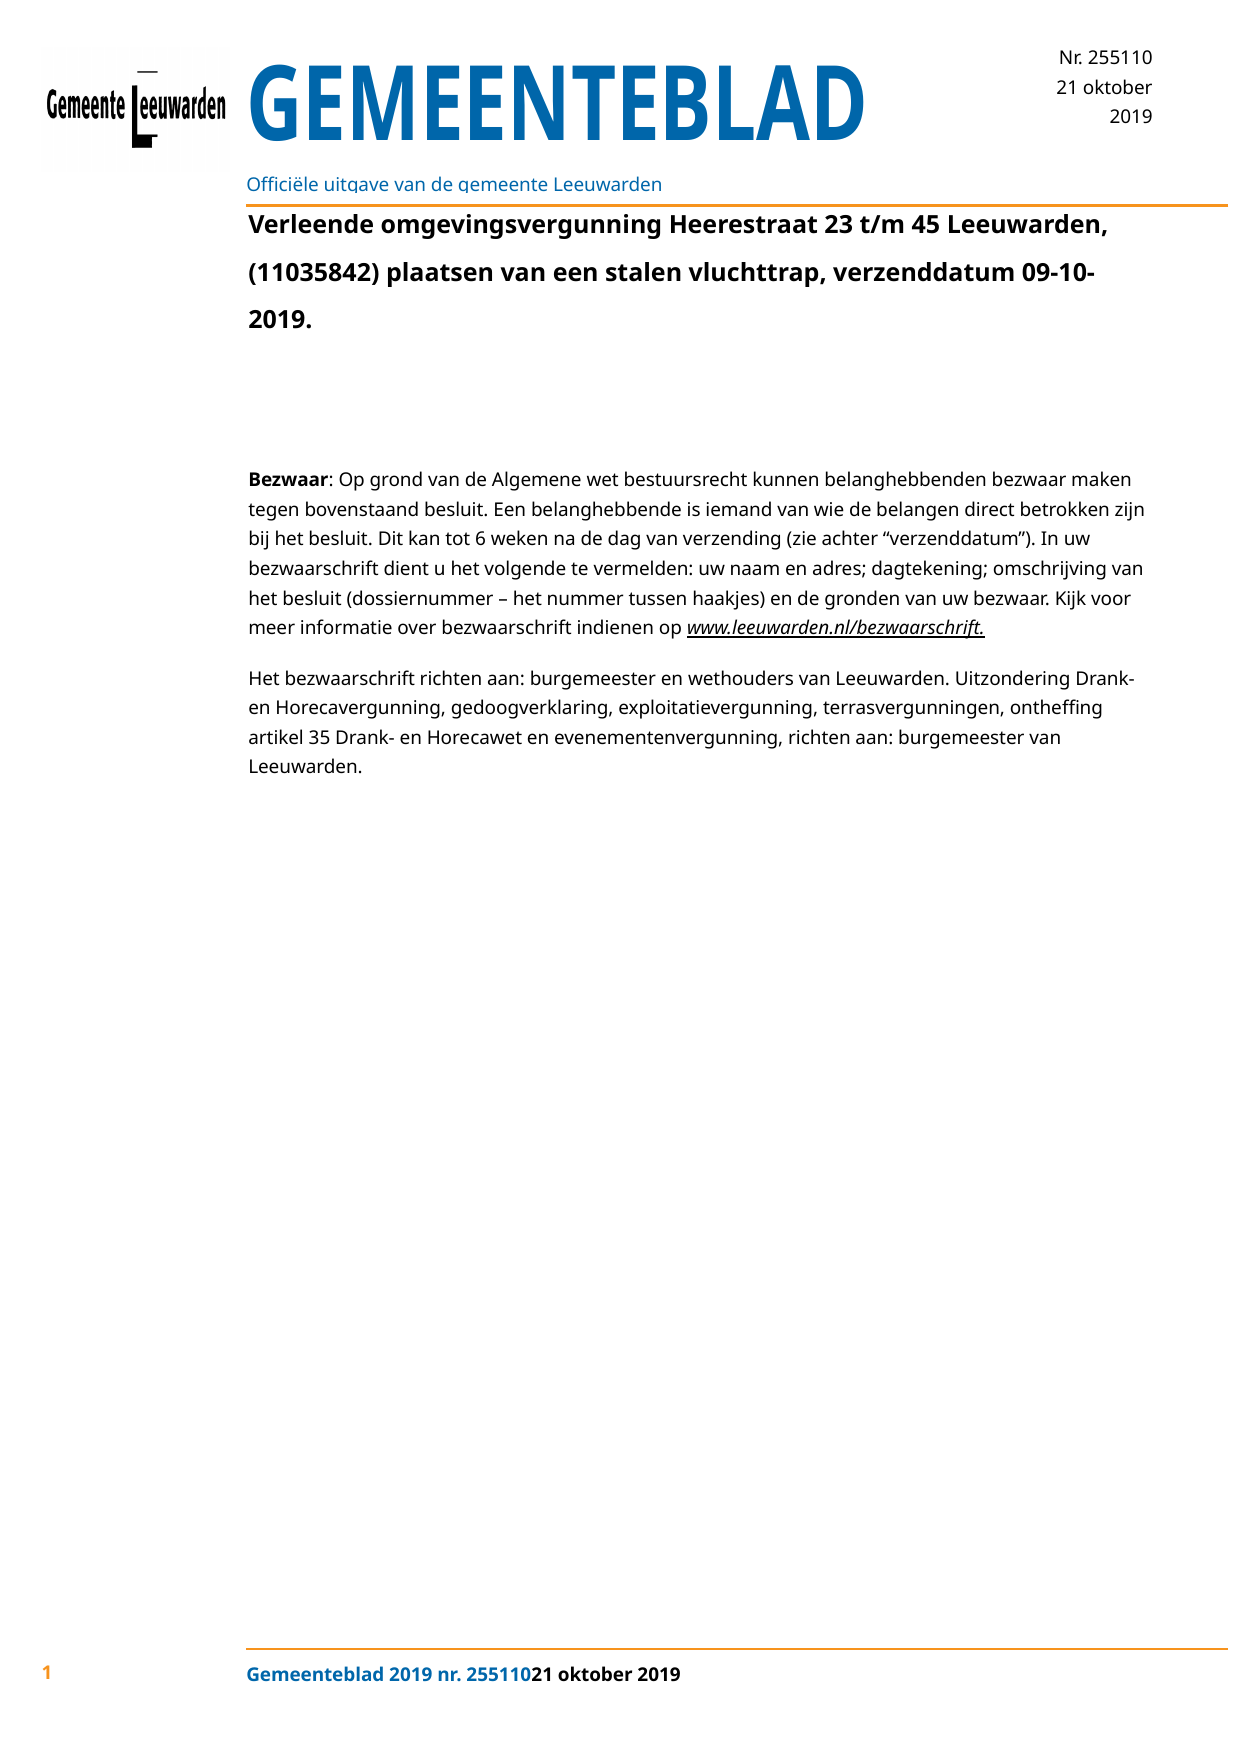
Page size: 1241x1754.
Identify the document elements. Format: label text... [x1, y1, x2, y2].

text Verleende omgevingsvergunning Heerestraat 23 t/m 45 Leeuwarden, (11035842) plaatsen van een stalen vluchttrap, verzenddatum 09-10-2019. [248, 207, 1152, 336]
text Het bezwaarschrift richten aan: burgemeester en wethouders van Leeuwarden. Uitzondering Drank- en Horecavergunning, gedoogverklaring, exploitatievergunning, terrasvergunningen, ontheffing artikel 35 Drank- en Horecawet en evenementenvergunning, richten aan: burgemeester van Leeuwarden. [248, 665, 1152, 779]
picture [41, 47, 231, 172]
text Bezwaar: Op grond van de Algemene wet bestuursrecht kunnen belanghebbenden bezwaar maken tegen bovenstaand besluit. Een belanghebbende is iemand van wie de belangen direct betrokken zijn bij het besluit. Dit kan tot 6 weken na de dag van verzending (zie achter “verzenddatum”). In uw bezwaarschrift dient u het volgende te vermelden: uw naam en adres; dagtekening; omschrijving van het besluit (dossiernummer – het nummer tussen haakjes) en de gronden van uw bezwaar. Kijk voor meer informatie over bezwaarschrift indienen op www.leeuwarden.nl/bezwaarschrift. [248, 466, 1152, 640]
